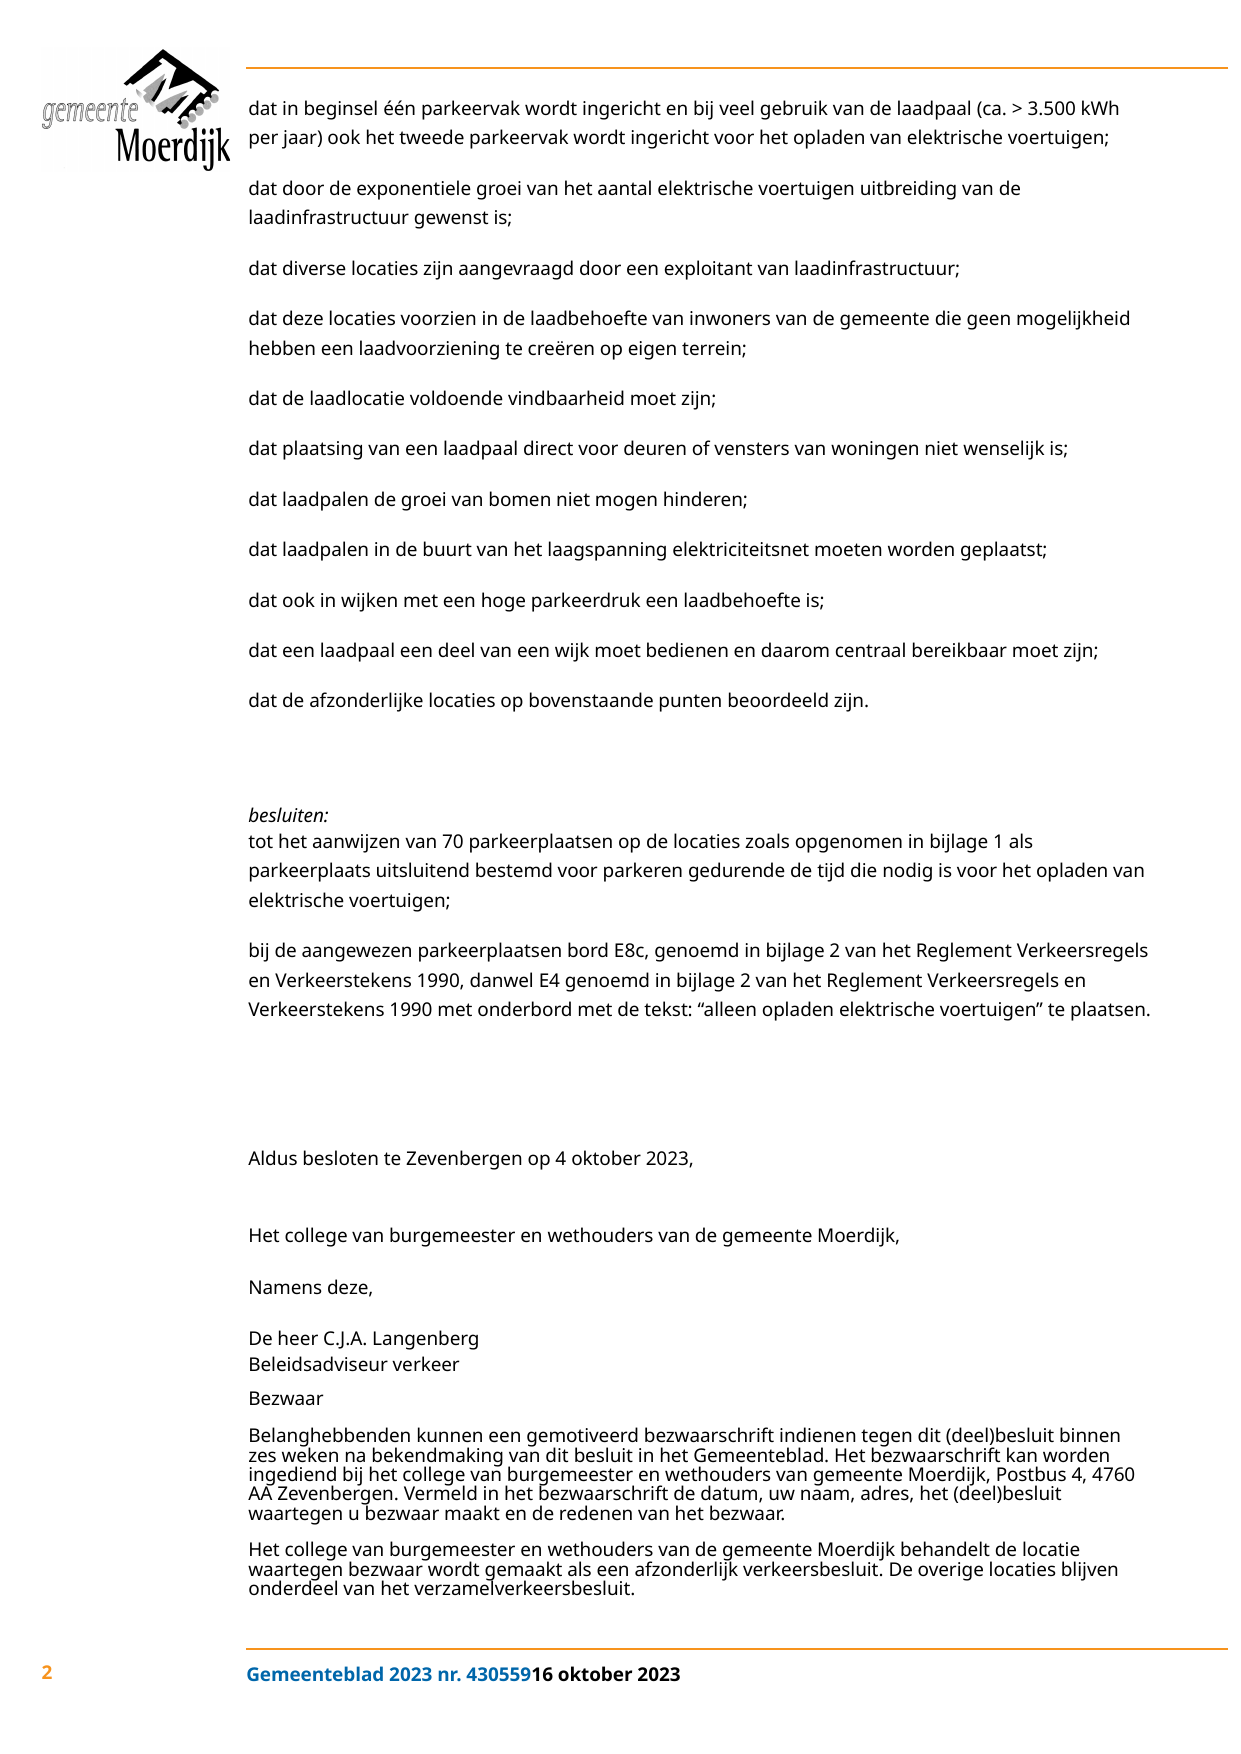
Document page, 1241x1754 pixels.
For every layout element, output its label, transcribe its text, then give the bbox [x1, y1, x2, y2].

picture [41, 47, 231, 172]
text bij de aangewezen parkeerplaatsen bord E8c, genoemd in bijlage 2 van het Reglement Verkeersregels en Verkeerstekens 1990, danwel E4 genoemd in bijlage 2 van het Reglement Verkeersregels en Verkeerstekens 1990 met onderbord met de tekst: “alleen opladen elektrische voertuigen” te plaatsen. [248, 937, 1152, 1022]
text dat plaatsing van een laadpaal direct voor deuren of vensters van woningen niet wenselijk is; [248, 436, 1152, 461]
text dat diverse locaties zijn aangevraagd door een exploitant van laadinfrastructuur; [248, 255, 1152, 281]
text besluiten: [248, 802, 1152, 828]
text dat laadpalen de groei van bomen niet mogen hinderen; [248, 486, 1152, 512]
text dat door de exponentiele groei van het aantal elektrische voertuigen uitbreiding van de laadinfrastructuur gewenst is; [248, 175, 1152, 230]
text dat de afzonderlijke locaties op bovenstaande punten beoordeeld zijn. [248, 688, 1152, 713]
text tot het aanwijzen van 70 parkeerplaatsen op de locaties zoals opgenomen in bijlage 1 als parkeerplaats uitsluitend bestemd voor parkeren gedurende de tijd die nodig is voor het opladen van elektrische voertuigen; [248, 828, 1152, 913]
text Namens deze, [248, 1274, 1152, 1299]
text dat een laadpaal een deel van een wijk moet bedienen en daarom centraal bereikbaar moet zijn; [248, 637, 1152, 663]
text Beleidsadviseur verkeer [248, 1351, 1152, 1377]
text dat in beginsel één parkeervak wordt ingericht en bij veel gebruik van de laadpaal (ca. > 3.500 kWh per jaar) ook het tweede parkeervak wordt ingericht voor het opladen van elektrische voertuigen; [248, 95, 1152, 150]
text Belanghebbenden kunnen een gemotiveerd bezwaarschrift indienen tegen dit (deel)besluit binnen zes weken na bekendmaking van dit besluit in het Gemeenteblad. Het bezwaarschrift kan worden ingediend bij het college van burgemeester en wethouders van gemeente Moerdijk, Postbus 4, 4760 AA Zevenbergen. Vermeld in het bezwaarschrift de datum, uw naam, adres, het (deel)besluit waartegen u bezwaar maakt en de redenen van het bezwaar. [248, 1427, 1152, 1524]
text De heer C.J.A. Langenberg [248, 1325, 1152, 1351]
text Bezwaar [248, 1390, 1152, 1410]
text dat deze locaties voorzien in de laadbehoefte van inwoners van de gemeente die geen mogelijkheid hebben een laadvoorziening te creëren op eigen terrein; [248, 305, 1152, 361]
text Aldus besloten te Zevenbergen op 4 oktober 2023, [248, 1145, 1152, 1171]
text dat ook in wijken met een hoge parkeerdruk een laadbehoefte is; [248, 587, 1152, 613]
text Het college van burgemeester en wethouders van de gemeente Moerdijk, [248, 1222, 1152, 1248]
text Het college van burgemeester en wethouders van de gemeente Moerdijk behandelt de locatie waartegen bezwaar wordt gemaakt als een afzonderlijk verkeersbesluit. De overige locaties blijven onderdeel van het verzamelverkeersbesluit. [248, 1541, 1152, 1599]
text dat de laadlocatie voldoende vindbaarheid moet zijn; [248, 385, 1152, 411]
text dat laadpalen in de buurt van het laagspanning elektriciteitsnet moeten worden geplaatst; [248, 536, 1152, 562]
